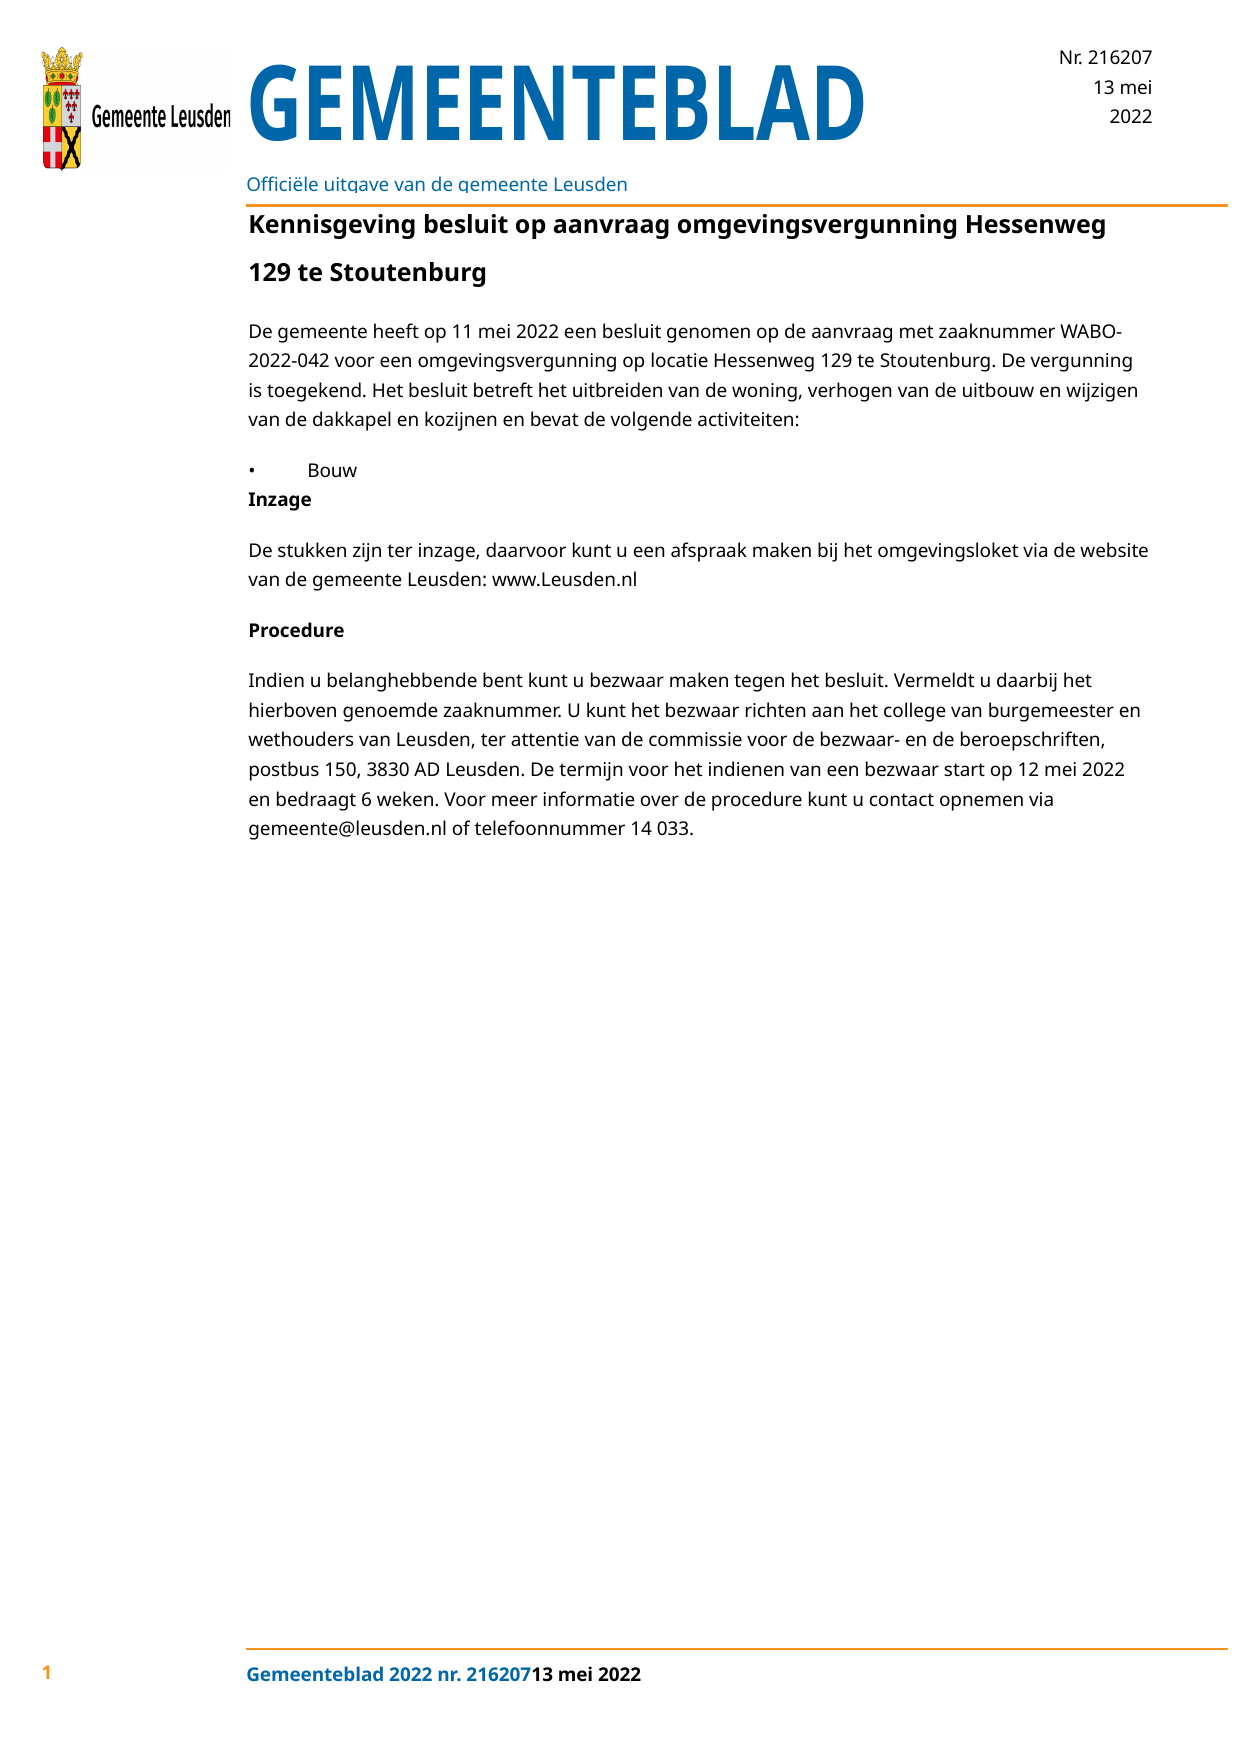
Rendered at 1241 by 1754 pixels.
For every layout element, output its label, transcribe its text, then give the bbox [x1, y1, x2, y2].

text Inzage [248, 487, 1152, 512]
text Indien u belanghebbende bent kunt u bezwaar maken tegen het besluit. Vermeldt u daarbij het hierboven genoemde zaaknummer. U kunt het bezwaar richten aan het college van burgemeester en wethouders van Leusden, ter attentie van de commissie voor de bezwaar- en de beroepschriften, postbus 150, 3830 AD Leusden. De termijn voor het indienen van een bezwaar start op 12 mei 2022 en bedraagt 6 weken. Voor meer informatie over de procedure kunt u contact opnemen via gemeente@leusden.nl of telefoonnummer 14 033. [248, 667, 1152, 841]
text De gemeente heeft op 11 mei 2022 een besluit genomen op de aanvraag met zaaknummer WABO-2022-042 voor een omgevingsvergunning op locatie Hessenweg 129 te Stoutenburg. De vergunning is toegekend. Het besluit betreft het uitbreiden van de woning, verhogen van de uitbouw en wijzigen van de dakkapel en kozijnen en bevat de volgende activiteiten: [248, 318, 1152, 432]
text Procedure [248, 617, 1152, 643]
text Kennisgeving besluit op aanvraag omgevingsvergunning Hessenweg 129 te Stoutenburg [248, 207, 1152, 288]
text De stukken zijn ter inzage, daarvoor kunt u een afspraak maken bij het omgevingsloket via de website van de gemeente Leusden: www.Leusden.nl [248, 537, 1152, 592]
picture [41, 47, 231, 172]
list Bouw [248, 457, 1152, 483]
